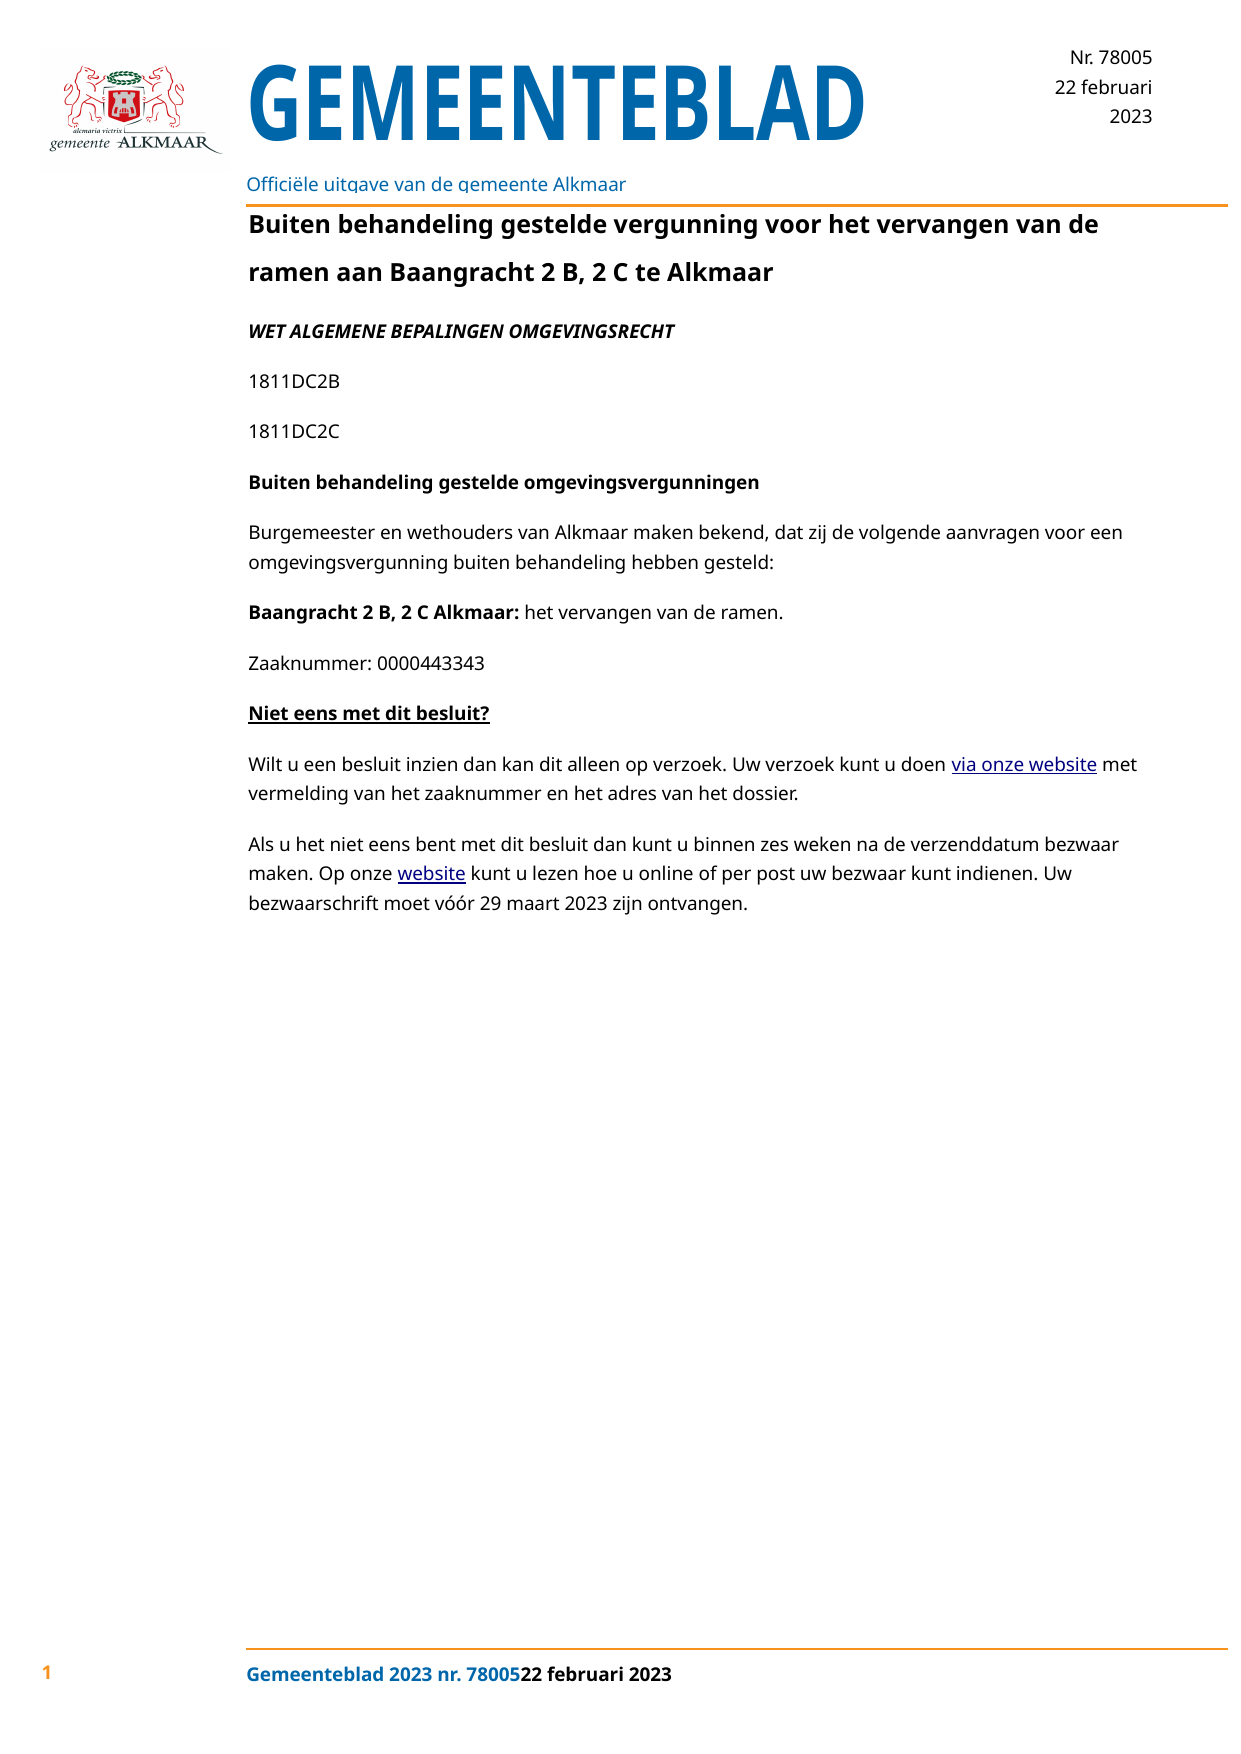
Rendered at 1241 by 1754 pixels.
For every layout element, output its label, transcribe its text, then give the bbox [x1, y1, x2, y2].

text Niet eens met dit besluit? [248, 700, 1152, 726]
text 1811DC2B [248, 368, 1152, 394]
text Buiten behandeling gestelde vergunning voor het vervangen van de ramen aan Baangracht 2 B, 2 C te Alkmaar [248, 207, 1152, 288]
text Als u het niet eens bent met dit besluit dan kunt u binnen zes weken na de verzenddatum bezwaar maken. Op onze website kunt u lezen hoe u online of per post uw bezwaar kunt indienen. Uw bezwaarschrift moet vóór 29 maart 2023 zijn ontvangen. [248, 831, 1152, 916]
text Wilt u een besluit inzien dan kan dit alleen op verzoek. Uw verzoek kunt u doen via onze website met vermelding van het zaaknummer en het adres van het dossier. [248, 751, 1152, 806]
text Burgemeester en wethouders van Alkmaar maken bekend, dat zij de volgende aanvragen voor een omgevingsvergunning buiten behandeling hebben gesteld: [248, 519, 1152, 575]
text WET ALGEMENE BEPALINGEN OMGEVINGSRECHT [248, 318, 1152, 344]
text 1811DC2C [248, 419, 1152, 444]
text Zaaknummer: 0000443343 [248, 650, 1152, 676]
text Baangracht 2 B, 2 C Alkmaar: het vervangen van de ramen. [248, 599, 1152, 625]
text Buiten behandeling gestelde omgevingsvergunningen [248, 469, 1152, 495]
picture [41, 47, 231, 172]
